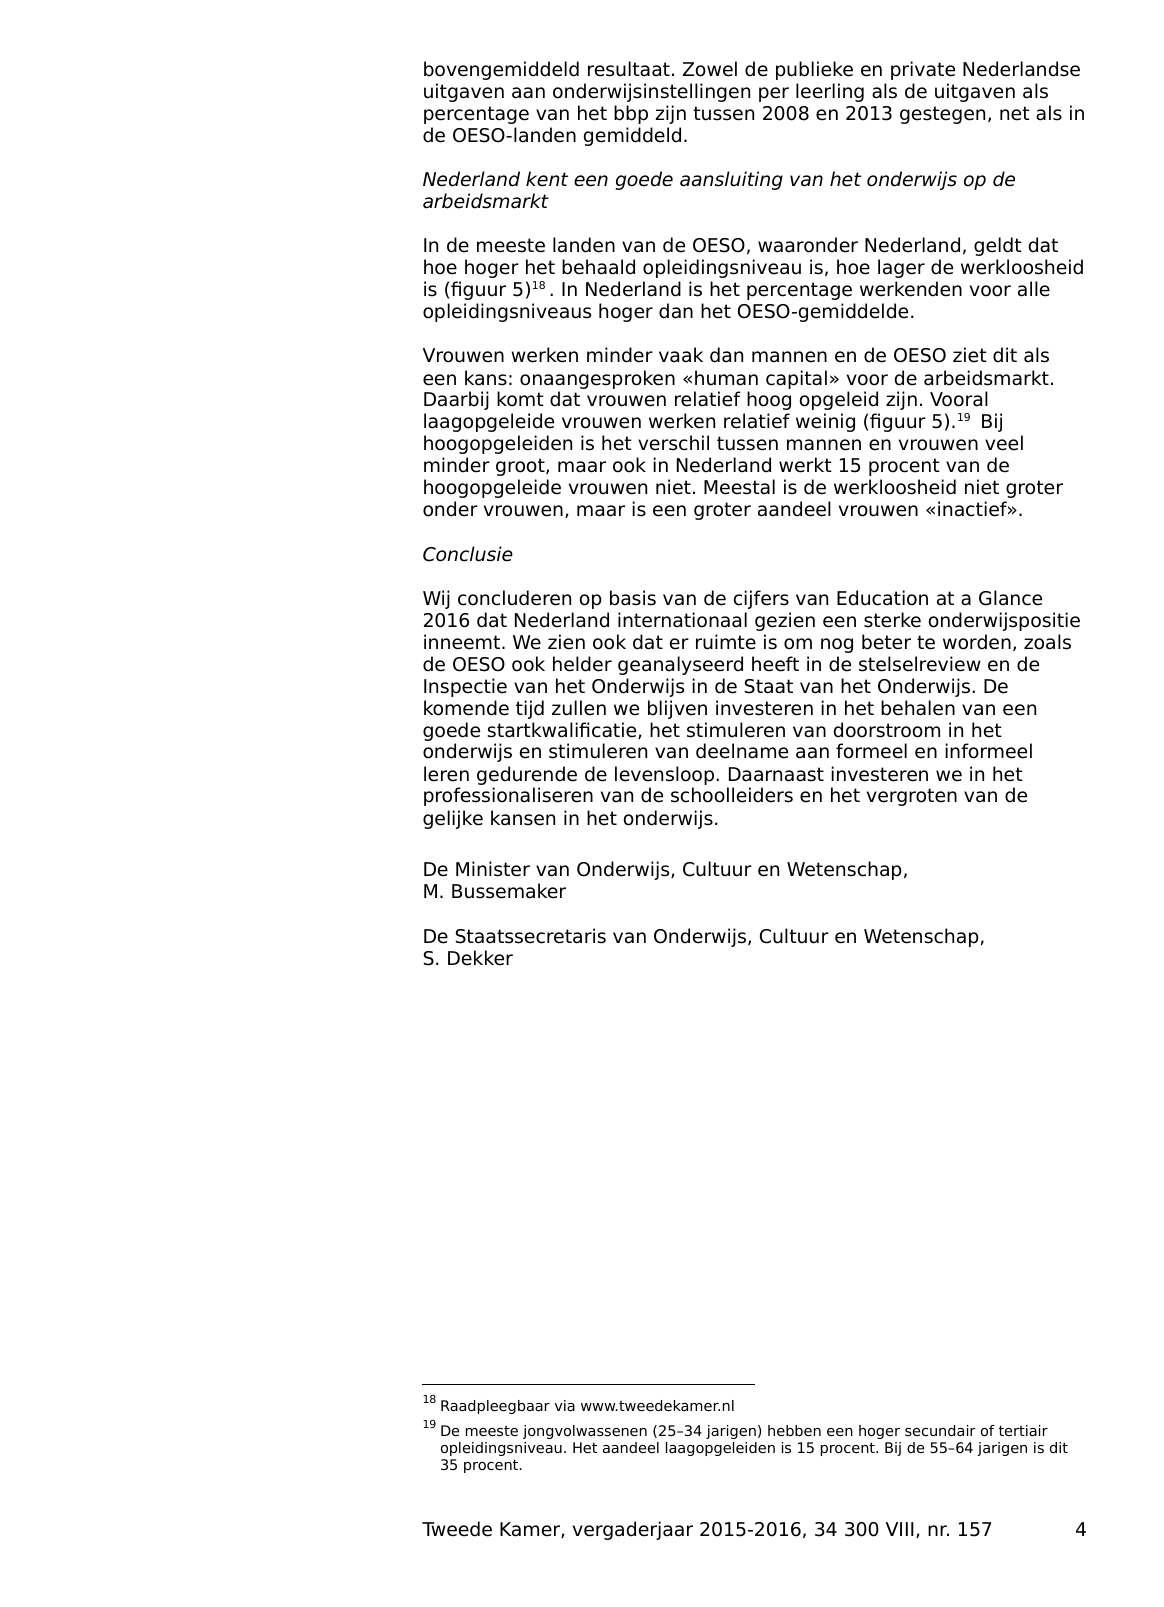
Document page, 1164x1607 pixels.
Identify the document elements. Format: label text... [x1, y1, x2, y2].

text Vrouwen werken minder vaak dan mannen en de OESO ziet dit als een kans: onaangesproken «human capital» voor de arbeidsmarkt. Daarbij komt dat vrouwen relatief hoog opgeleid zijn. Vooral laagopgeleide vrouwen werken relatief weinig (figuur 5). Bij hoogopgeleiden is het verschil tussen mannen en vrouwen veel minder groot, maar ook in Nederland werkt 15 procent van de hoogopgeleide vrouwen niet. Meestal is de werkloosheid niet groter onder vrouwen, maar is een groter aandeel vrouwen «inactief». [422, 345, 1087, 521]
subtitle Nederland kent een goede aansluiting van het onderwijs op de arbeidsmarkt [422, 169, 1087, 213]
subtitle Conclusie [422, 543, 1087, 565]
text De Minister van Onderwijs, Cultuur en Wetenschap, M. Bussemaker [422, 859, 1087, 903]
text bovengemiddeld resultaat. Zowel de publieke en private Nederlandse uitgaven aan onderwijsinstellingen per leerling als de uitgaven als percentage van het bbp zijn tussen 2008 en 2013 gestegen, net als in de OESO-landen gemiddeld. [422, 59, 1087, 147]
text De Staatssecretaris van Onderwijs, Cultuur en Wetenschap, S. Dekker [422, 926, 1087, 969]
text Wij concluderen op basis van de cijfers van Education at a Glance 2016 dat Nederland internationaal gezien een sterke onderwijspositie inneemt. We zien ook dat er ruimte is om nog beter te worden, zoals de OESO ook helder geanalyseerd heeft in de stelselreview en de Inspectie van het Onderwijs in de Staat van het Onderwijs. De komende tijd zullen we blijven investeren in het behalen van een goede startkwalificatie, het stimuleren van doorstroom in het onderwijs en stimuleren van deelname aan formeel en informeel leren gedurende de levensloop. Daarnaast investeren we in het professionaliseren van de schoolleiders en het vergroten van de gelijke kansen in het onderwijs. [422, 588, 1087, 829]
text In de meeste landen van de OESO, waaronder Nederland, geldt dat hoe hoger het behaald opleidingsniveau is, hoe lager de werkloosheid is (figuur 5). In Nederland is het percentage werkenden voor alle opleidingsniveaus hoger dan het OESO-gemiddelde. [422, 235, 1087, 323]
text De meeste jongvolwassenen (25–34 jarigen) hebben een hoger secundair of tertiair opleidingsniveau. Het aandeel laagopgeleiden is 15 procent. Bij de 55–64 jarigen is dit 35 procent. [422, 1418, 1087, 1474]
text Raadpleegbaar via www.tweedekamer.nl [422, 1393, 1087, 1416]
